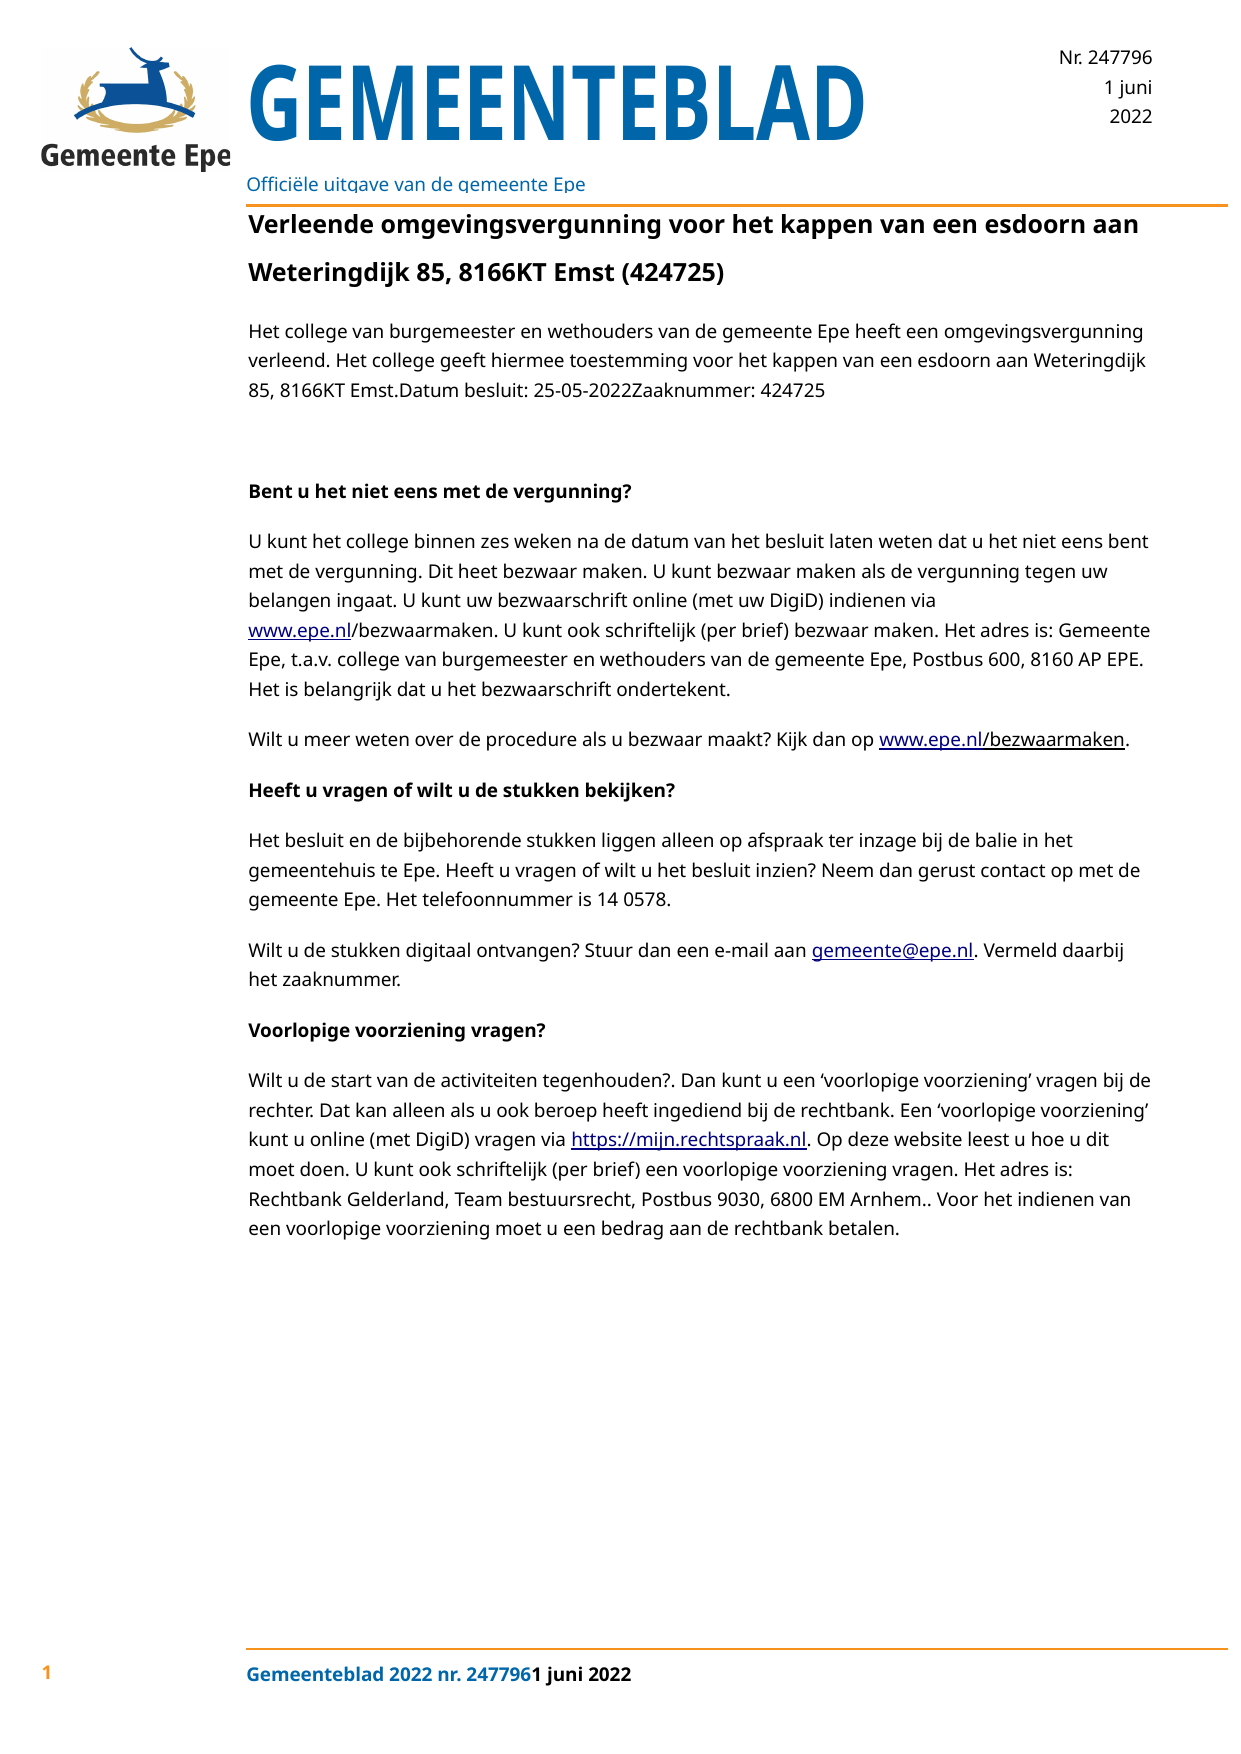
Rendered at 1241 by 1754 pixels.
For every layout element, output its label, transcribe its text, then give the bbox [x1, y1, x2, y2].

text Wilt u de stukken digitaal ontvangen? Stuur dan een e-mail aan gemeente@epe.nl. Vermeld daarbij het zaaknummer. [248, 937, 1152, 992]
text Heeft u vragen of wilt u de stukken bekijken? [248, 777, 1152, 803]
text Bent u het niet eens met de vergunning? [248, 478, 1152, 504]
text Het besluit en de bijbehorende stukken liggen alleen op afspraak ter inzage bij de balie in het gemeentehuis te Epe. Heeft u vragen of wilt u het besluit inzien? Neem dan gerust contact op met de gemeente Epe. Het telefoonnummer is 14 0578. [248, 827, 1152, 912]
text Wilt u meer weten over de procedure als u bezwaar maakt? Kijk dan op www.epe.nl/bezwaarmaken. [248, 727, 1152, 752]
text Voorlopige voorziening vragen? [248, 1017, 1152, 1043]
text Verleende omgevingsvergunning voor het kappen van een esdoorn aan Weteringdijk 85, 8166KT Emst (424725) [248, 207, 1152, 288]
text Wilt u de start van de activiteiten tegenhouden?. Dan kunt u een ‘voorlopige voorziening’ vragen bij de rechter. Dat kan alleen als u ook beroep heeft ingediend bij de rechtbank. Een ‘voorlopige voorziening’ kunt u online (met DigiD) vragen via https://mijn.rechtspraak.nl. Op deze website leest u hoe u dit moet doen. U kunt ook schriftelijk (per brief) een voorlopige voorziening vragen. Het adres is: Rechtbank Gelderland, Team bestuursrecht, Postbus 9030, 6800 EM Arnhem.. Voor het indienen van een voorlopige voorziening moet u een bedrag aan de rechtbank betalen. [248, 1067, 1152, 1241]
text U kunt het college binnen zes weken na de datum van het besluit laten weten dat u het niet eens bent met de vergunning. Dit heet bezwaar maken. U kunt bezwaar maken als de vergunning tegen uw belangen ingaat. U kunt uw bezwaarschrift online (met uw DigiD) indienen via www.epe.nl/bezwaarmaken. U kunt ook schriftelijk (per brief) bezwaar maken. Het adres is: Gemeente Epe, t.a.v. college van burgemeester en wethouders van de gemeente Epe, Postbus 600, 8160 AP EPE. Het is belangrijk dat u het bezwaarschrift ondertekent. [248, 528, 1152, 702]
picture [41, 47, 231, 172]
text Het college van burgemeester en wethouders van de gemeente Epe heeft een omgevingsvergunning verleend. Het college geeft hiermee toestemming voor het kappen van een esdoorn aan Weteringdijk 85, 8166KT Emst.Datum besluit: 25-05-2022Zaaknummer: 424725 [248, 318, 1152, 403]
